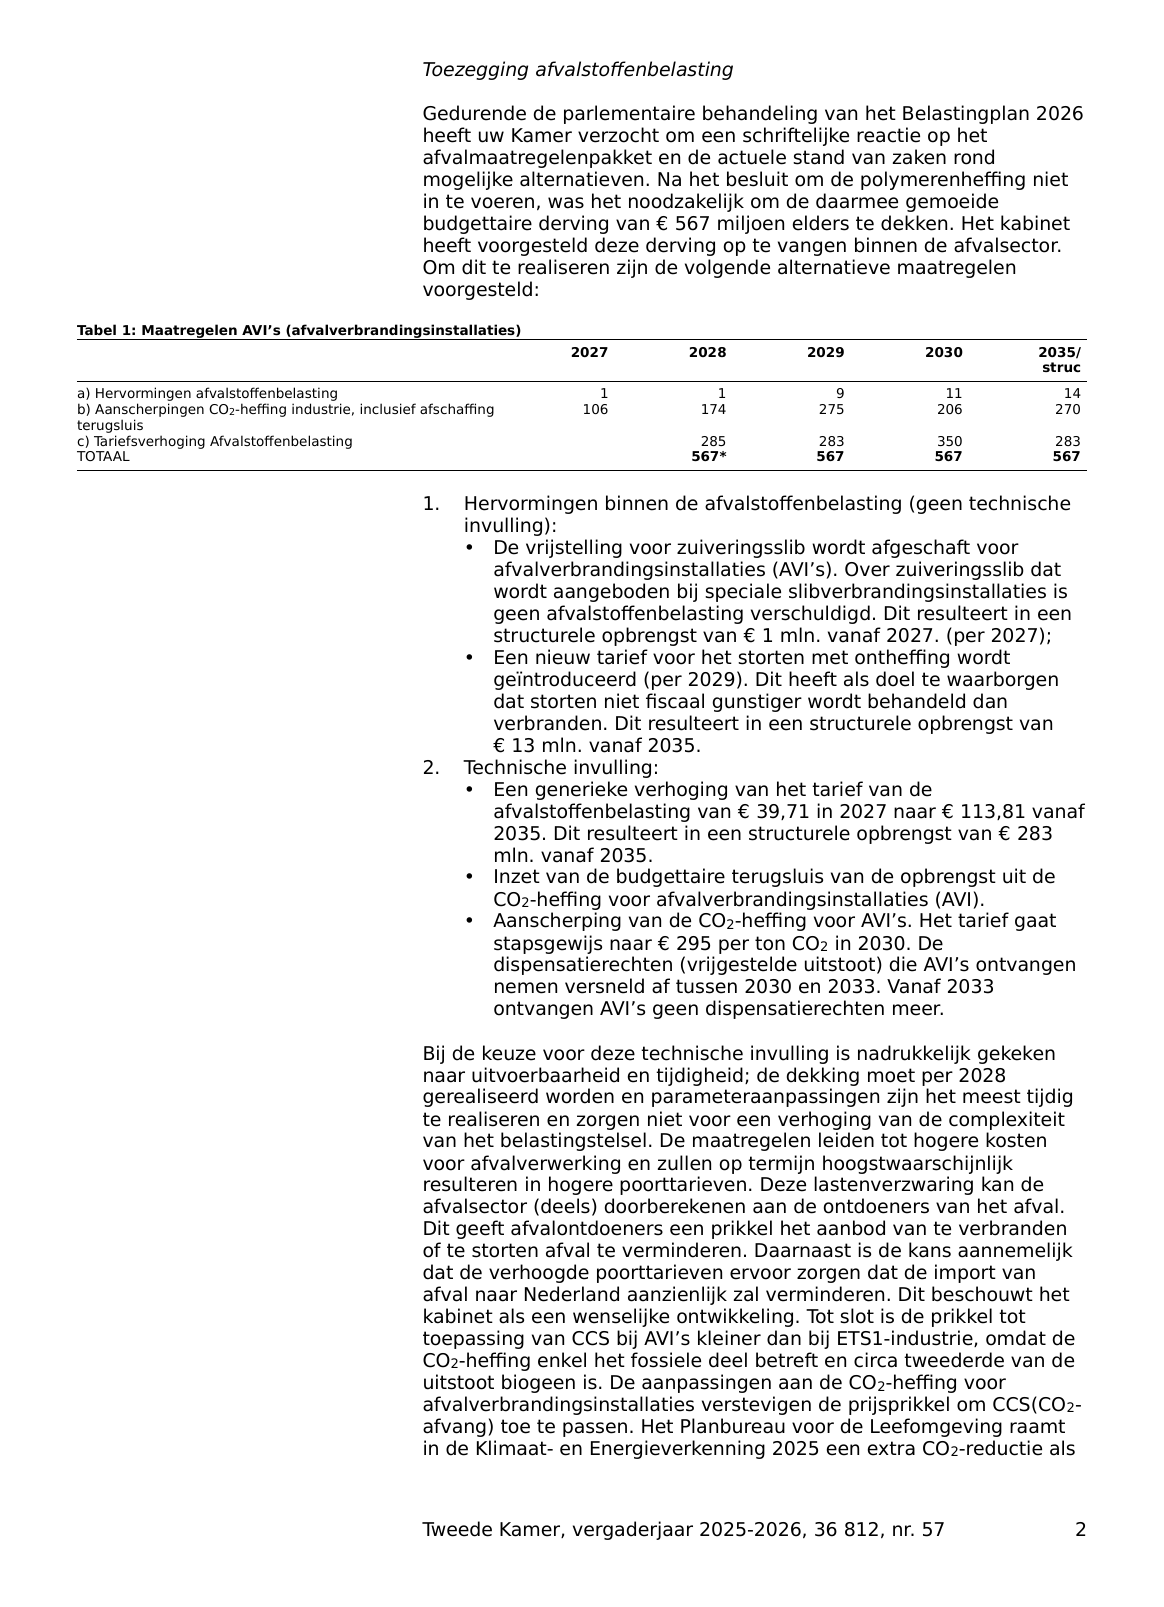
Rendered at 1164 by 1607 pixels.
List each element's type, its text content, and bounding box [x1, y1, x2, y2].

text 2. Technische invulling: [422, 757, 1087, 778]
table_cell c) Tariefsverhoging Afvalstoffenbelasting [77, 434, 496, 449]
table_cell 350 [850, 434, 968, 449]
table_cell 283 [732, 434, 850, 449]
table_cell 2027 [496, 340, 614, 381]
text • Een nieuw tarief voor het storten met ontheffing wordt geïntroduceerd (per 2029). Dit heeft als doel te waarborgen dat storten niet fiscaal gunstiger wordt behandeld dan verbranden. Dit resulteert in een structurele opbrengst van € 13 mln. vanaf 2035. [464, 647, 1087, 757]
table_cell 2030 [850, 340, 968, 381]
text 1. Hervormingen binnen de afvalstoffenbelasting (geen technische invulling): [422, 493, 1087, 537]
table_cell 9 [732, 382, 850, 402]
text • Een generieke verhoging van het tarief van de afvalstoffenbelasting van € 39,71 in 2027 naar € 113,81 vanaf 2035. Dit resulteert in een structurele opbrengst van € 283 mln. vanaf 2035. [464, 778, 1087, 866]
text Gedurende de parlementaire behandeling van het Belastingplan 2026 heeft uw Kamer verzocht om een schriftelijke reactie op het afvalmaatregelenpakket en de actuele stand van zaken rond mogelijke alternatieven. Na het besluit om de polymerenheffing niet in te voeren, was het noodzakelijk om de daarmee gemoeide budgettaire derving van € 567 miljoen elders te dekken. Het kabinet heeft voorgesteld deze derving op te vangen binnen de afvalsector. Om dit te realiseren zijn de volgende alternatieve maatregelen voorgesteld: [422, 103, 1087, 301]
table_cell a) Hervormingen afvalstoffenbelasting [77, 382, 496, 402]
text • Inzet van de budgettaire terugsluis van de opbrengst uit de CO2-heffing voor afvalverbrandingsinstallaties (AVI). [464, 866, 1087, 910]
table_cell 285 [614, 434, 732, 449]
table_cell b) Aanscherpingen CO2-heffing industrie, inclusief afschaffing terugsluis [77, 402, 496, 433]
table_cell 567 [732, 449, 850, 469]
table_cell 275 [732, 402, 850, 433]
table_cell 106 [496, 402, 614, 433]
text • Aanscherping van de CO2-heffing voor AVI’s. Het tarief gaat stapsgewijs naar € 295 per ton CO2 in 2030. De dispensatierechten (vrijgestelde uitstoot) die AVI’s ontvangen nemen versneld af tussen 2030 en 2033. Vanaf 2033 ontvangen AVI’s geen dispensatierechten meer. [464, 910, 1087, 1020]
table_header Tabel 1: Maatregelen AVI’s (afvalverbrandingsinstallaties) [77, 323, 1087, 339]
table_cell 567* [496, 449, 732, 469]
text Bij de keuze voor deze technische invulling is nadrukkelijk gekeken naar uitvoerbaarheid en tijdigheid; de dekking moet per 2028 gerealiseerd worden en parameteraanpassingen zijn het meest tijdig te realiseren en zorgen niet voor een verhoging van de complexiteit van het belastingstelsel. De maatregelen leiden tot hogere kosten voor afvalverwerking en zullen op termijn hoogstwaarschijnlijk resulteren in hogere poorttarieven. Deze lastenverzwaring kan de afvalsector (deels) doorberekenen aan de ontdoeners van het afval. Dit geeft afvalontdoeners een prikkel het aanbod van te verbranden of te storten afval te verminderen. Daarnaast is de kans aannemelijk dat de verhoogde poorttarieven ervoor zorgen dat de import van afval naar Nederland aanzienlijk zal verminderen. Dit beschouwt het kabinet als een wenselijke ontwikkeling. Tot slot is de prikkel tot toepassing van CCS bij AVI’s kleiner dan bij ETS1-industrie, omdat de CO2-heffing enkel het fossiele deel betreft en circa tweederde van de uitstoot biogeen is. De aanpassingen aan de CO2-heffing voor afvalverbrandingsinstallaties verstevigen de prijsprikkel om CCS(CO2-afvang) toe te passen. Het Planbureau voor de Leefomgeving raamt in de Klimaat- en Energieverkenning 2025 een extra CO2-reductie als [422, 1042, 1087, 1460]
text • De vrijstelling voor zuiveringsslib wordt afgeschaft voor afvalverbrandingsinstallaties (AVI’s). Over zuiveringsslib dat wordt aangeboden bij speciale slibverbrandingsinstallaties is geen afvalstoffenbelasting verschuldigd. Dit resulteert in een structurele opbrengst van € 1 mln. vanaf 2027. (per 2027); [464, 537, 1087, 647]
table_cell 270 [969, 402, 1087, 433]
table_cell [496, 434, 614, 449]
table_cell 2035/ struc [969, 340, 1087, 381]
table_cell 174 [614, 402, 732, 433]
table_cell 11 [850, 382, 968, 402]
table_cell [77, 340, 496, 381]
table_cell 206 [850, 402, 968, 433]
table_cell 2028 [614, 340, 732, 381]
table_cell TOTAAL [77, 449, 496, 469]
table_cell 567 [850, 449, 968, 469]
table_cell 2029 [732, 340, 850, 381]
subtitle Toezegging afvalstoffenbelasting [422, 59, 1087, 81]
table_cell 567 [969, 449, 1087, 469]
table_cell 1 [496, 382, 614, 402]
table_cell 14 [969, 382, 1087, 402]
table_cell 1 [614, 382, 732, 402]
table_cell 283 [969, 434, 1087, 449]
